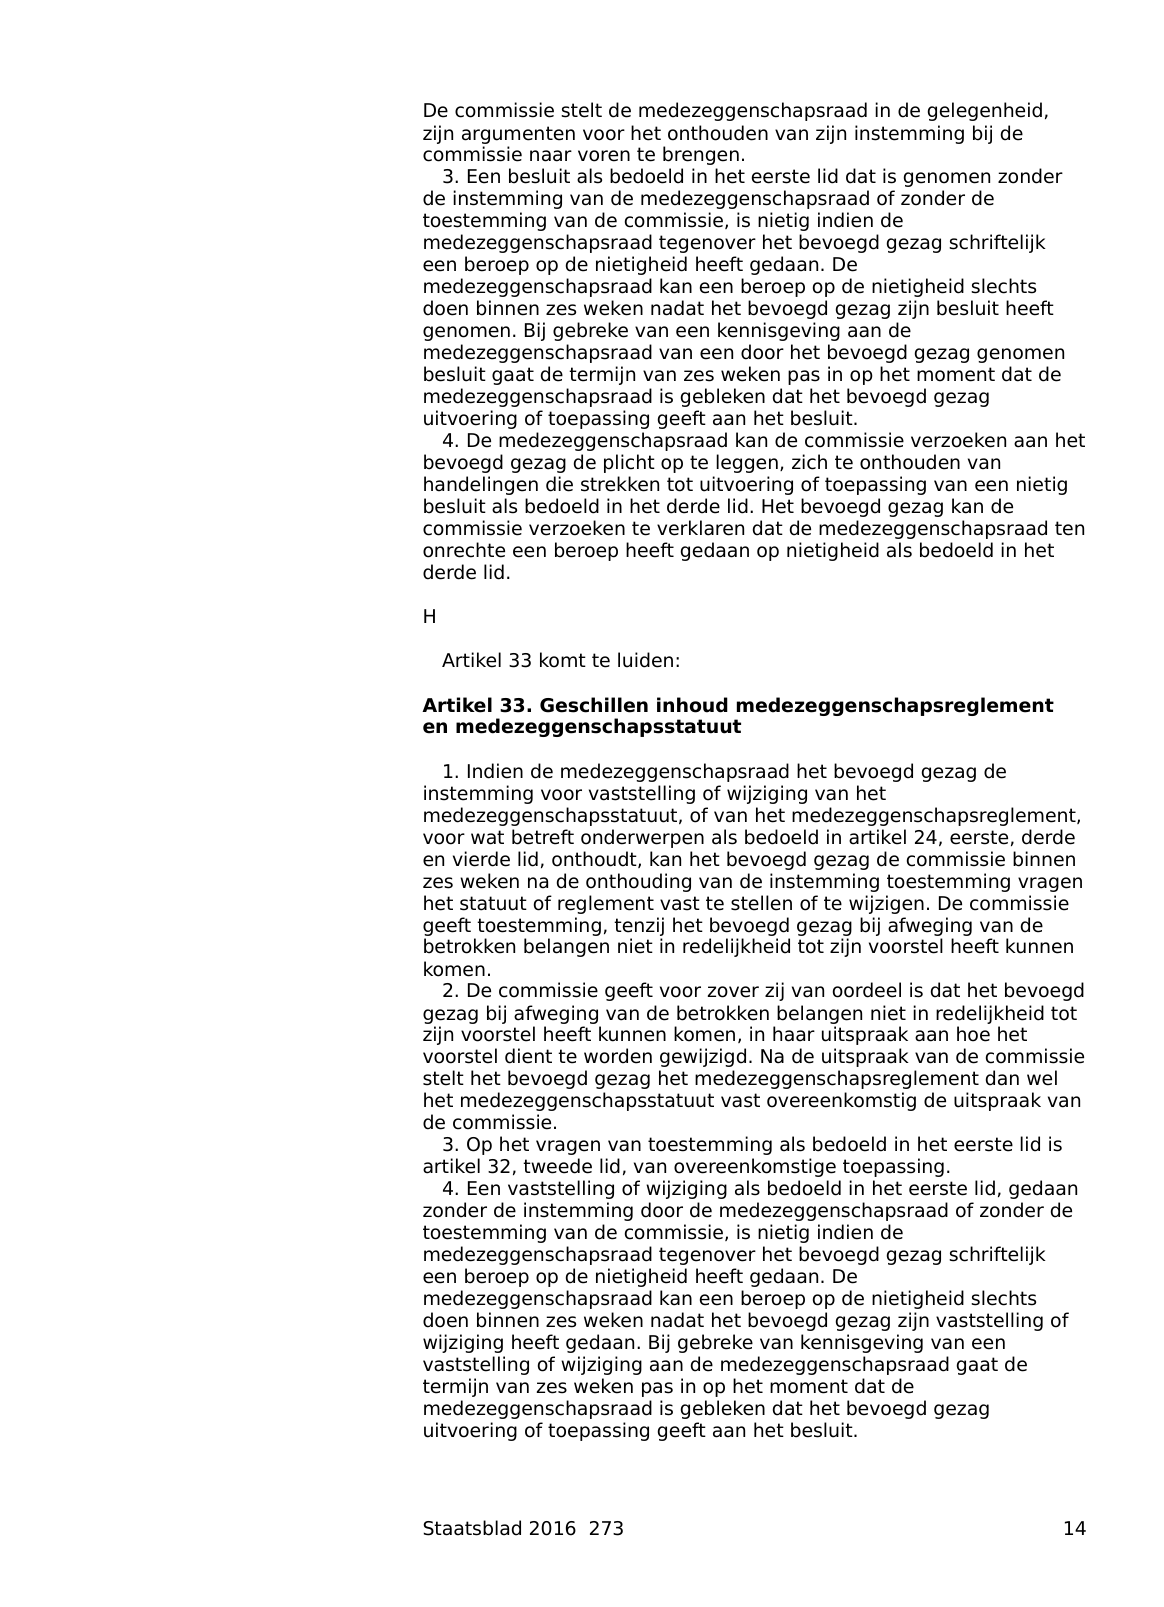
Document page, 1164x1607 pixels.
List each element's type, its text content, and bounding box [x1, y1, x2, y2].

text 1. Indien de medezeggenschapsraad het bevoegd gezag de instemming voor vaststelling of wijziging van het medezeggenschapsstatuut, of van het medezeggenschapsreglement, voor wat betreft onderwerpen als bedoeld in artikel 24, eerste, derde en vierde lid, onthoudt, kan het bevoegd gezag de commissie binnen zes weken na de onthouding van de instemming toestemming vragen het statuut of reglement vast te stellen of te wijzigen. De commissie geeft toestemming, tenzij het bevoegd gezag bij afweging van de betrokken belangen niet in redelijkheid tot zijn voorstel heeft kunnen komen. [422, 761, 1087, 980]
text 4. De medezeggenschapsraad kan de commissie verzoeken aan het bevoegd gezag de plicht op te leggen, zich te onthouden van handelingen die strekken tot uitvoering of toepassing van een nietig besluit als bedoeld in het derde lid. Het bevoegd gezag kan de commissie verzoeken te verklaren dat de medezeggenschapsraad ten onrechte een beroep heeft gedaan op nietigheid als bedoeld in het derde lid. [422, 430, 1087, 584]
text 3. Een besluit als bedoeld in het eerste lid dat is genomen zonder de instemming van de medezeggenschapsraad of zonder de toestemming van de commissie, is nietig indien de medezeggenschapsraad tegenover het bevoegd gezag schriftelijk een beroep op de nietigheid heeft gedaan. De medezeggenschapsraad kan een beroep op de nietigheid slechts doen binnen zes weken nadat het bevoegd gezag zijn besluit heeft genomen. Bij gebreke van een kennisgeving aan de medezeggenschapsraad van een door het bevoegd gezag genomen besluit gaat de termijn van zes weken pas in op het moment dat de medezeggenschapsraad is gebleken dat het bevoegd gezag uitvoering of toepassing geeft aan het besluit. [422, 166, 1087, 430]
text 4. Een vaststelling of wijziging als bedoeld in het eerste lid, gedaan zonder de instemming door de medezeggenschapsraad of zonder de toestemming van de commissie, is nietig indien de medezeggenschapsraad tegenover het bevoegd gezag schriftelijk een beroep op de nietigheid heeft gedaan. De medezeggenschapsraad kan een beroep op de nietigheid slechts doen binnen zes weken nadat het bevoegd gezag zijn vaststelling of wijziging heeft gedaan. Bij gebreke van kennisgeving van een vaststelling of wijziging aan de medezeggenschapsraad gaat de termijn van zes weken pas in op het moment dat de medezeggenschapsraad is gebleken dat het bevoegd gezag uitvoering of toepassing geeft aan het besluit. [422, 1178, 1087, 1442]
text 2. De commissie geeft voor zover zij van oordeel is dat het bevoegd gezag bij afweging van de betrokken belangen niet in redelijkheid tot zijn voorstel heeft kunnen komen, in haar uitspraak aan hoe het voorstel dient te worden gewijzigd. Na de uitspraak van de commissie stelt het bevoegd gezag het medezeggenschapsreglement dan wel het medezeggenschapsstatuut vast overeenkomstig de uitspraak van de commissie. [422, 980, 1087, 1134]
text Artikel 33 komt te luiden: [422, 650, 1087, 672]
text 3. Op het vragen van toestemming als bedoeld in het eerste lid is artikel 32, tweede lid, van overeenkomstige toepassing. [422, 1134, 1087, 1178]
subtitle Artikel 33. Geschillen inhoud medezeggenschapsreglement en medezeggenschapsstatuut [422, 694, 1087, 738]
text De commissie stelt de medezeggenschapsraad in de gelegenheid, zijn argumenten voor het onthouden van zijn instemming bij de commissie naar voren te brengen. [422, 100, 1087, 166]
text H [422, 606, 1087, 628]
